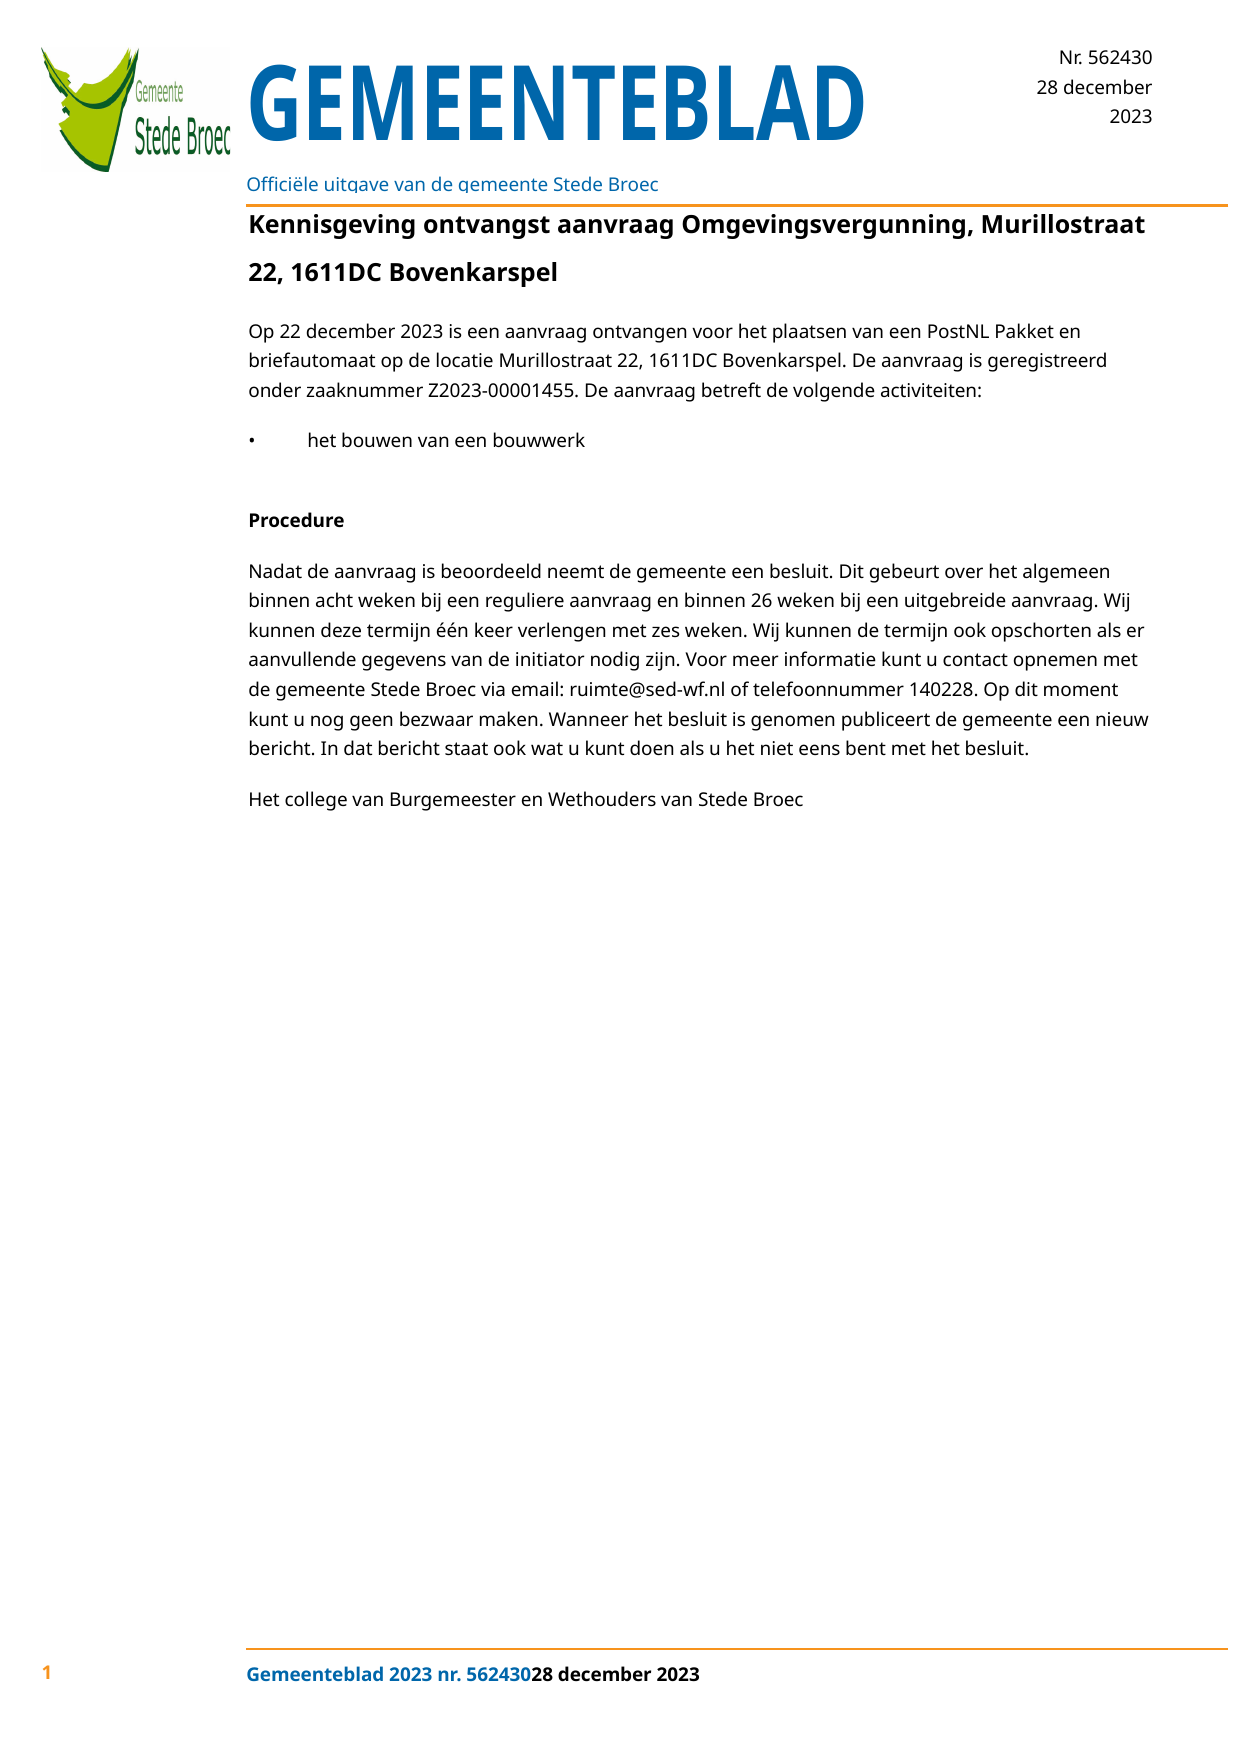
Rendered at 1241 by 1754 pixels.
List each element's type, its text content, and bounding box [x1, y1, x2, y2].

list het bouwen van een bouwwerk [248, 427, 1152, 453]
text Het college van Burgemeester en Wethouders van Stede Broec [248, 786, 1152, 812]
text Op 22 december 2023 is een aanvraag ontvangen voor het plaatsen van een PostNL Pakket en briefautomaat op de locatie Murillostraat 22, 1611DC Bovenkarspel. De aanvraag is geregistreerd onder zaaknummer Z2023-00001455. De aanvraag betreft de volgende activiteiten: [248, 318, 1152, 403]
text Procedure [248, 507, 1152, 533]
text Nadat de aanvraag is beoordeeld neemt de gemeente een besluit. Dit gebeurt over het algemeen binnen acht weken bij een reguliere aanvraag en binnen 26 weken bij een uitgebreide aanvraag. Wij kunnen deze termijn één keer verlengen met zes weken. Wij kunnen de termijn ook opschorten als er aanvullende gegevens van de initiator nodig zijn. Voor meer informatie kunt u contact opnemen met de gemeente Stede Broec via email: ruimte@sed-wf.nl of telefoonnummer 140228. Op dit moment kunt u nog geen bezwaar maken. Wanneer het besluit is genomen publiceert de gemeente een nieuw bericht. In dat bericht staat ook wat u kunt doen als u het niet eens bent met het besluit. [248, 558, 1152, 761]
picture [41, 47, 231, 172]
text Kennisgeving ontvangst aanvraag Omgevingsvergunning, Murillostraat 22, 1611DC Bovenkarspel [248, 207, 1152, 288]
